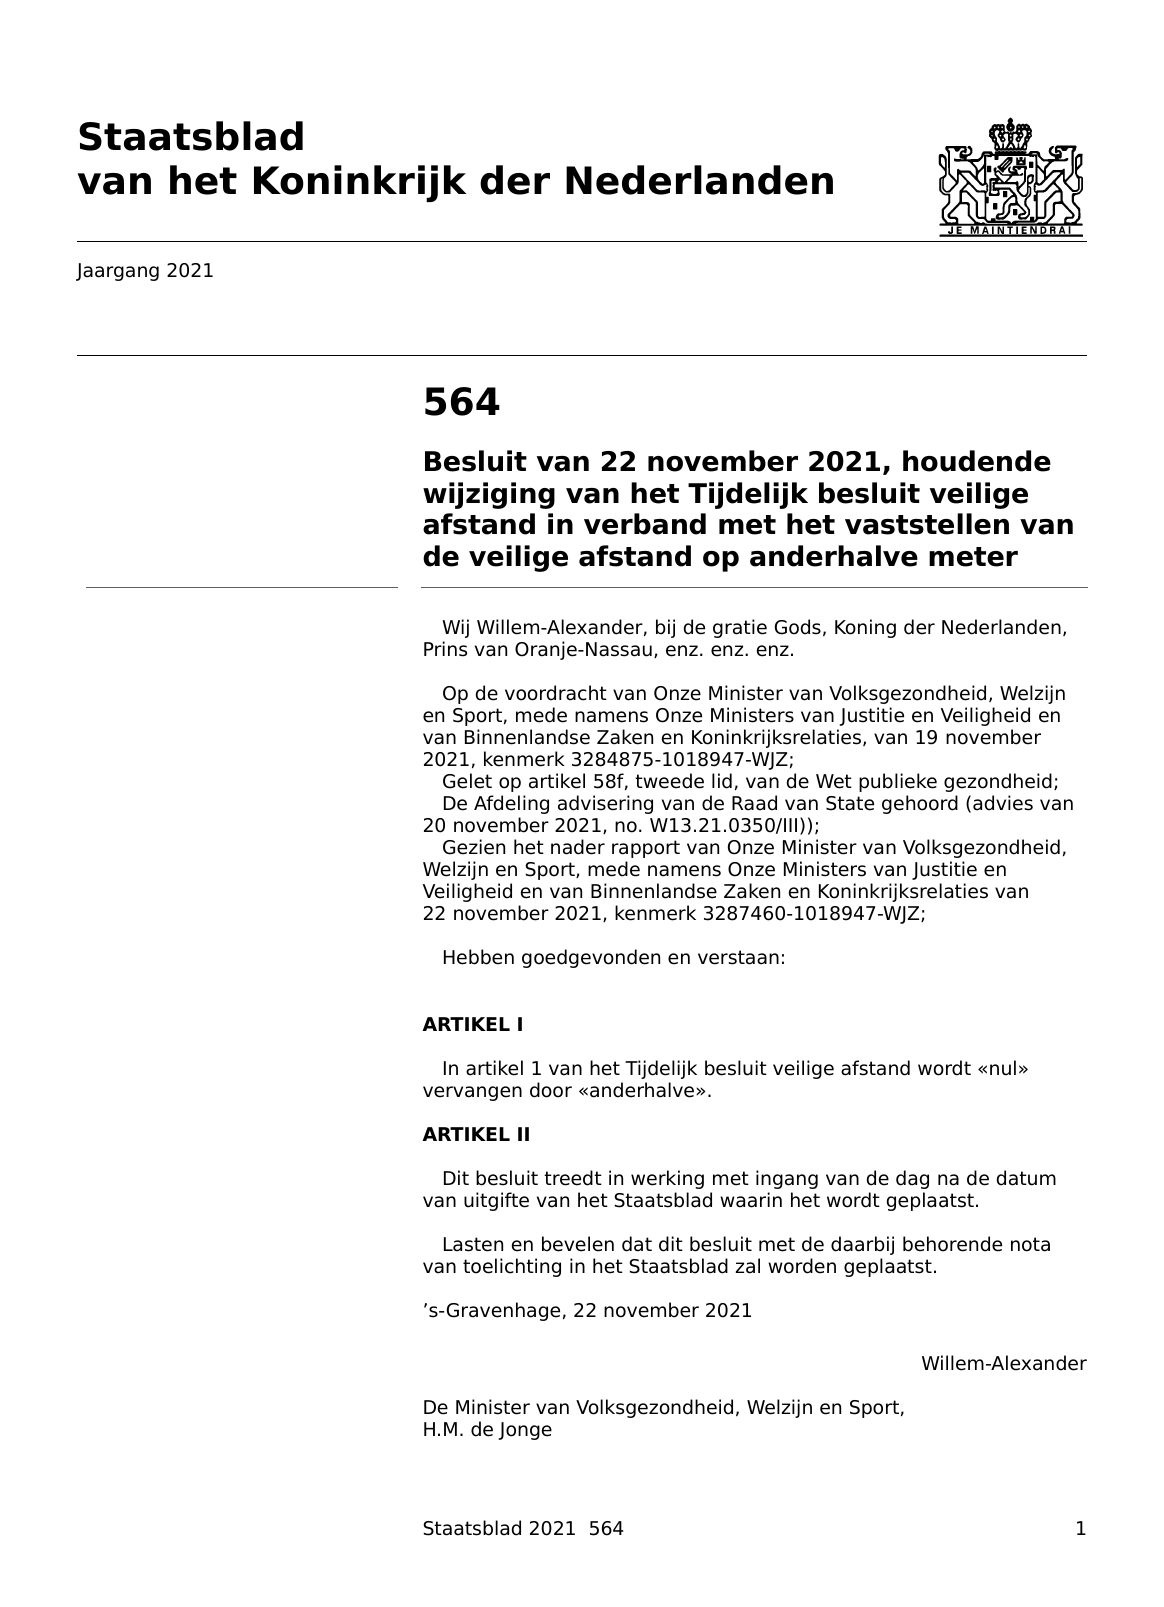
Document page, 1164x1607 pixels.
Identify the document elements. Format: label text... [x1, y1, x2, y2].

subtitle ARTIKEL II [422, 1124, 1087, 1146]
text Gezien het nader rapport van Onze Minister van Volksgezondheid, Welzijn en Sport, mede namens Onze Ministers van Justitie en Veiligheid en van Binnenlandse Zaken en Koninkrijksrelaties van 22 november 2021, kenmerk 3287460-1018947-WJZ; [422, 837, 1087, 925]
text Hebben goedgevonden en verstaan: [422, 947, 1087, 969]
text Gelet op artikel 58f, tweede lid, van de Wet publieke gezondheid; [422, 771, 1087, 793]
text Besluit van 22 november 2021, houdende wijziging van het Tijdelijk besluit veilige afstand in verband met het vaststellen van de veilige afstand op anderhalve meter [422, 447, 1087, 573]
text De Minister van Volksgezondheid, Welzijn en Sport, H.M. de Jonge [422, 1397, 1087, 1441]
text Wij Willem-Alexander, bij de gratie Gods, Koning der Nederlanden, Prins van Oranje-Nassau, enz. enz. enz. [422, 617, 1087, 661]
subtitle 564 [422, 381, 1087, 424]
text Dit besluit treedt in werking met ingang van de dag na de datum van uitgifte van het Staatsblad waarin het wordt geplaatst. [422, 1168, 1087, 1212]
text Willem-Alexander [422, 1352, 1087, 1374]
table_header [886, 100, 1087, 241]
table_header Staatsblad van het Koninkrijk der Nederlanden [77, 100, 886, 241]
table_cell Jaargang 2021 [77, 242, 1087, 355]
subtitle ARTIKEL I [422, 1014, 1087, 1036]
text Op de voordracht van Onze Minister van Volksgezondheid, Welzijn en Sport, mede namens Onze Ministers van Justitie en Veiligheid en van Binnenlandse Zaken en Koninkrijksrelaties, van 19 november 2021, kenmerk 3284875-1018947-WJZ; [422, 683, 1087, 771]
text ’s-Gravenhage, 22 november 2021 [422, 1300, 1087, 1322]
text In artikel 1 van het Tijdelijk besluit veilige afstand wordt «nul» vervangen door «anderhalve». [422, 1058, 1087, 1102]
picture [936, 115, 1087, 240]
text De Afdeling advisering van de Raad van State gehoord (advies van 20 november 2021, no. W13.21.0350/III)); [422, 793, 1087, 837]
text Lasten en bevelen dat dit besluit met de daarbij behorende nota van toelichting in het Staatsblad zal worden geplaatst. [422, 1234, 1087, 1278]
